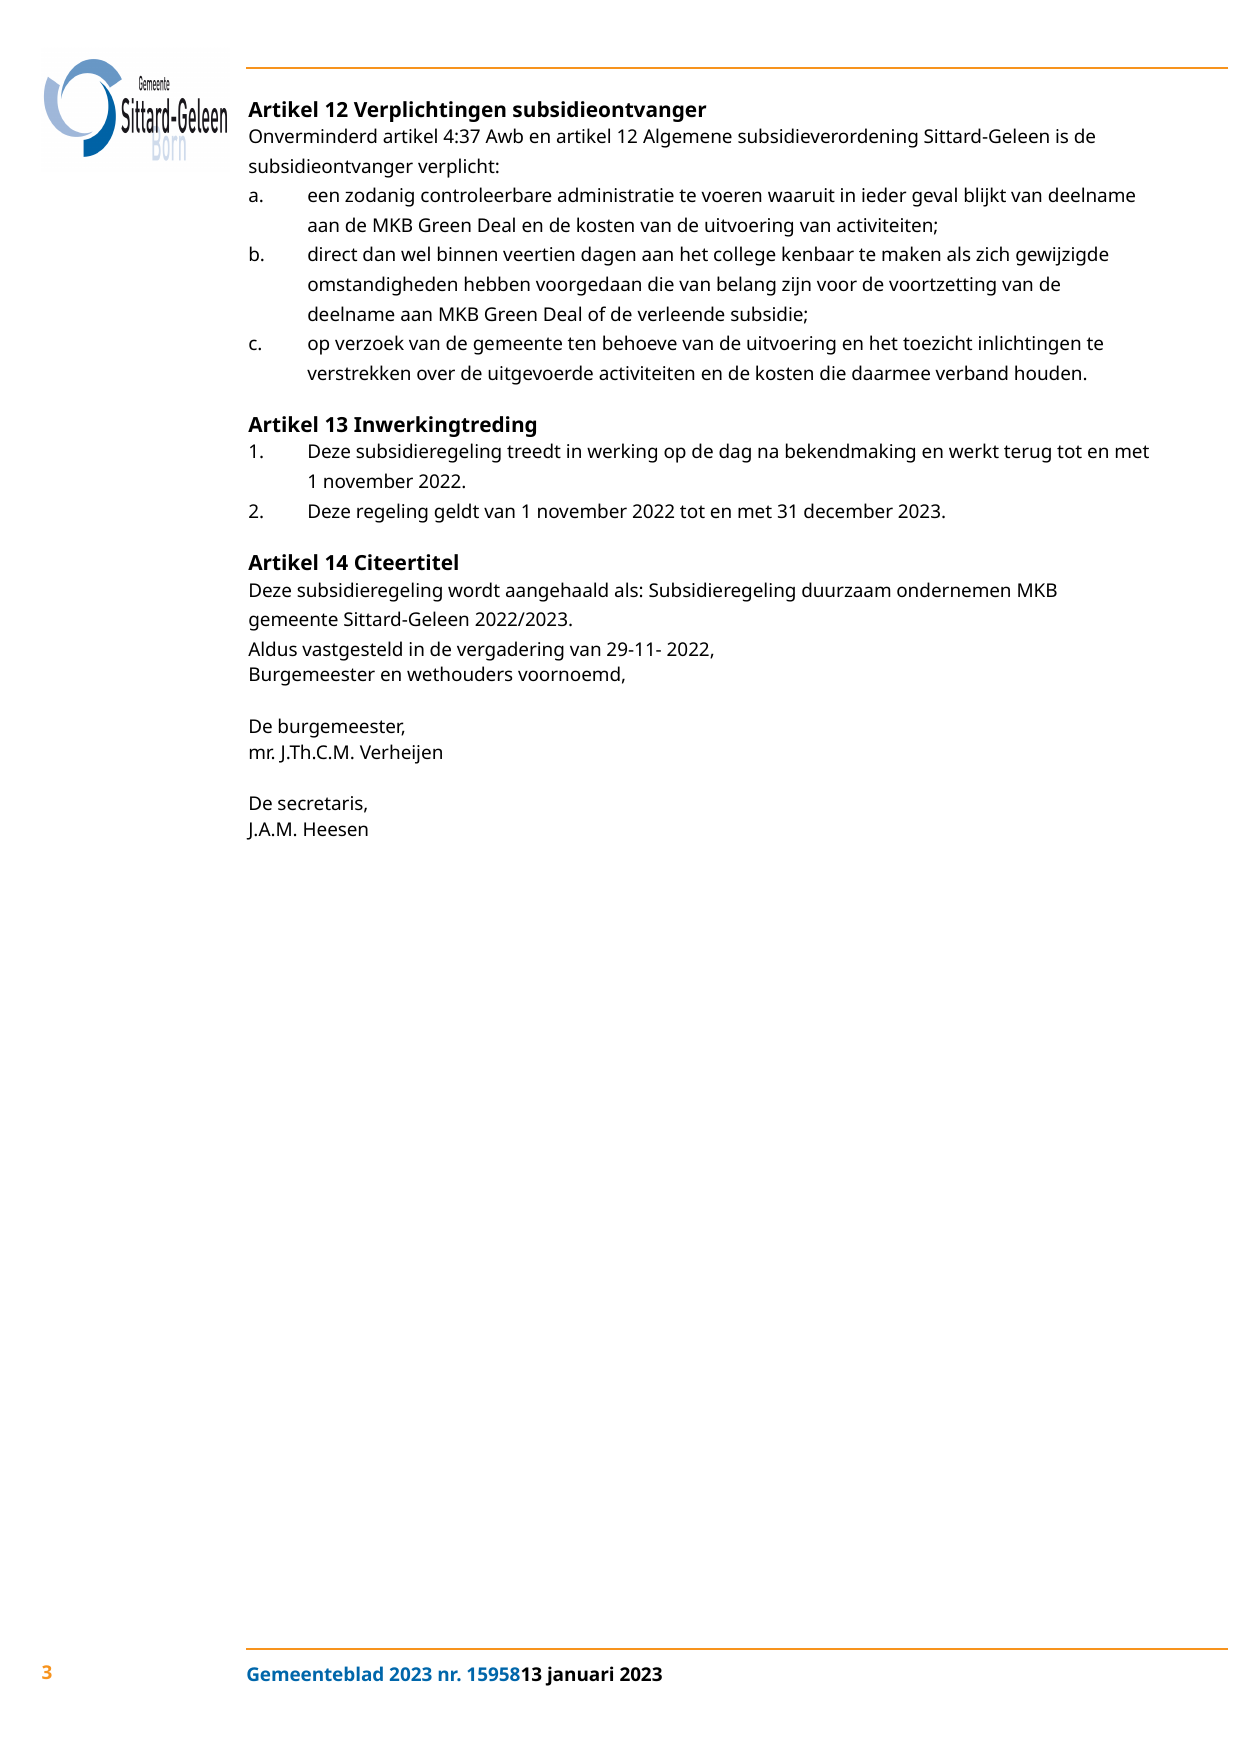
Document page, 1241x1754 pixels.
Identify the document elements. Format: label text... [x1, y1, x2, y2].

text J.A.M. Heesen [248, 816, 1152, 842]
text De burgemeester, [248, 713, 1152, 739]
text Artikel 12 Verplichtingen subsidieontvanger [248, 95, 1152, 123]
list een zodanig controleerbare administratie te voeren waaruit in ieder geval blijkt van deelname aan de MKB Green Deal en de kosten van de uitvoering van activiteiten; [248, 182, 1152, 238]
list Deze regeling geldt van 1 november 2022 tot en met 31 december 2023. [248, 498, 1152, 524]
text De secretaris, [248, 790, 1152, 816]
list Deze subsidieregeling treedt in werking op de dag na bekendmaking en werkt terug tot en met 1 november 2022. [248, 439, 1152, 494]
text Artikel 13 Inwerkingtreding [248, 410, 1152, 439]
text mr. J.Th.C.M. Verheijen [248, 739, 1152, 764]
text Burgemeester en wethouders voornoemd, [248, 662, 1152, 687]
text Aldus vastgesteld in de vergadering van 29-11- 2022, [248, 636, 1152, 662]
text Artikel 14 Citeertitel [248, 548, 1152, 577]
list op verzoek van de gemeente ten behoeve van de uitvoering en het toezicht inlichtingen te verstrekken over de uitgevoerde activiteiten en de kosten die daarmee verband houden. [248, 330, 1152, 386]
text Onverminderd artikel 4:37 Awb en artikel 12 Algemene subsidieverordening Sittard-Geleen is de subsidieontvanger verplicht: [248, 123, 1152, 178]
text Deze subsidieregeling wordt aangehaald als: Subsidieregeling duurzaam ondernemen MKB gemeente Sittard-Geleen 2022/2023. [248, 577, 1152, 632]
picture [41, 47, 231, 172]
list direct dan wel binnen veertien dagen aan het college kenbaar te maken als zich gewijzigde omstandigheden hebben voorgedaan die van belang zijn voor de voortzetting van de deelname aan MKB Green Deal of de verleende subsidie; [248, 242, 1152, 326]
